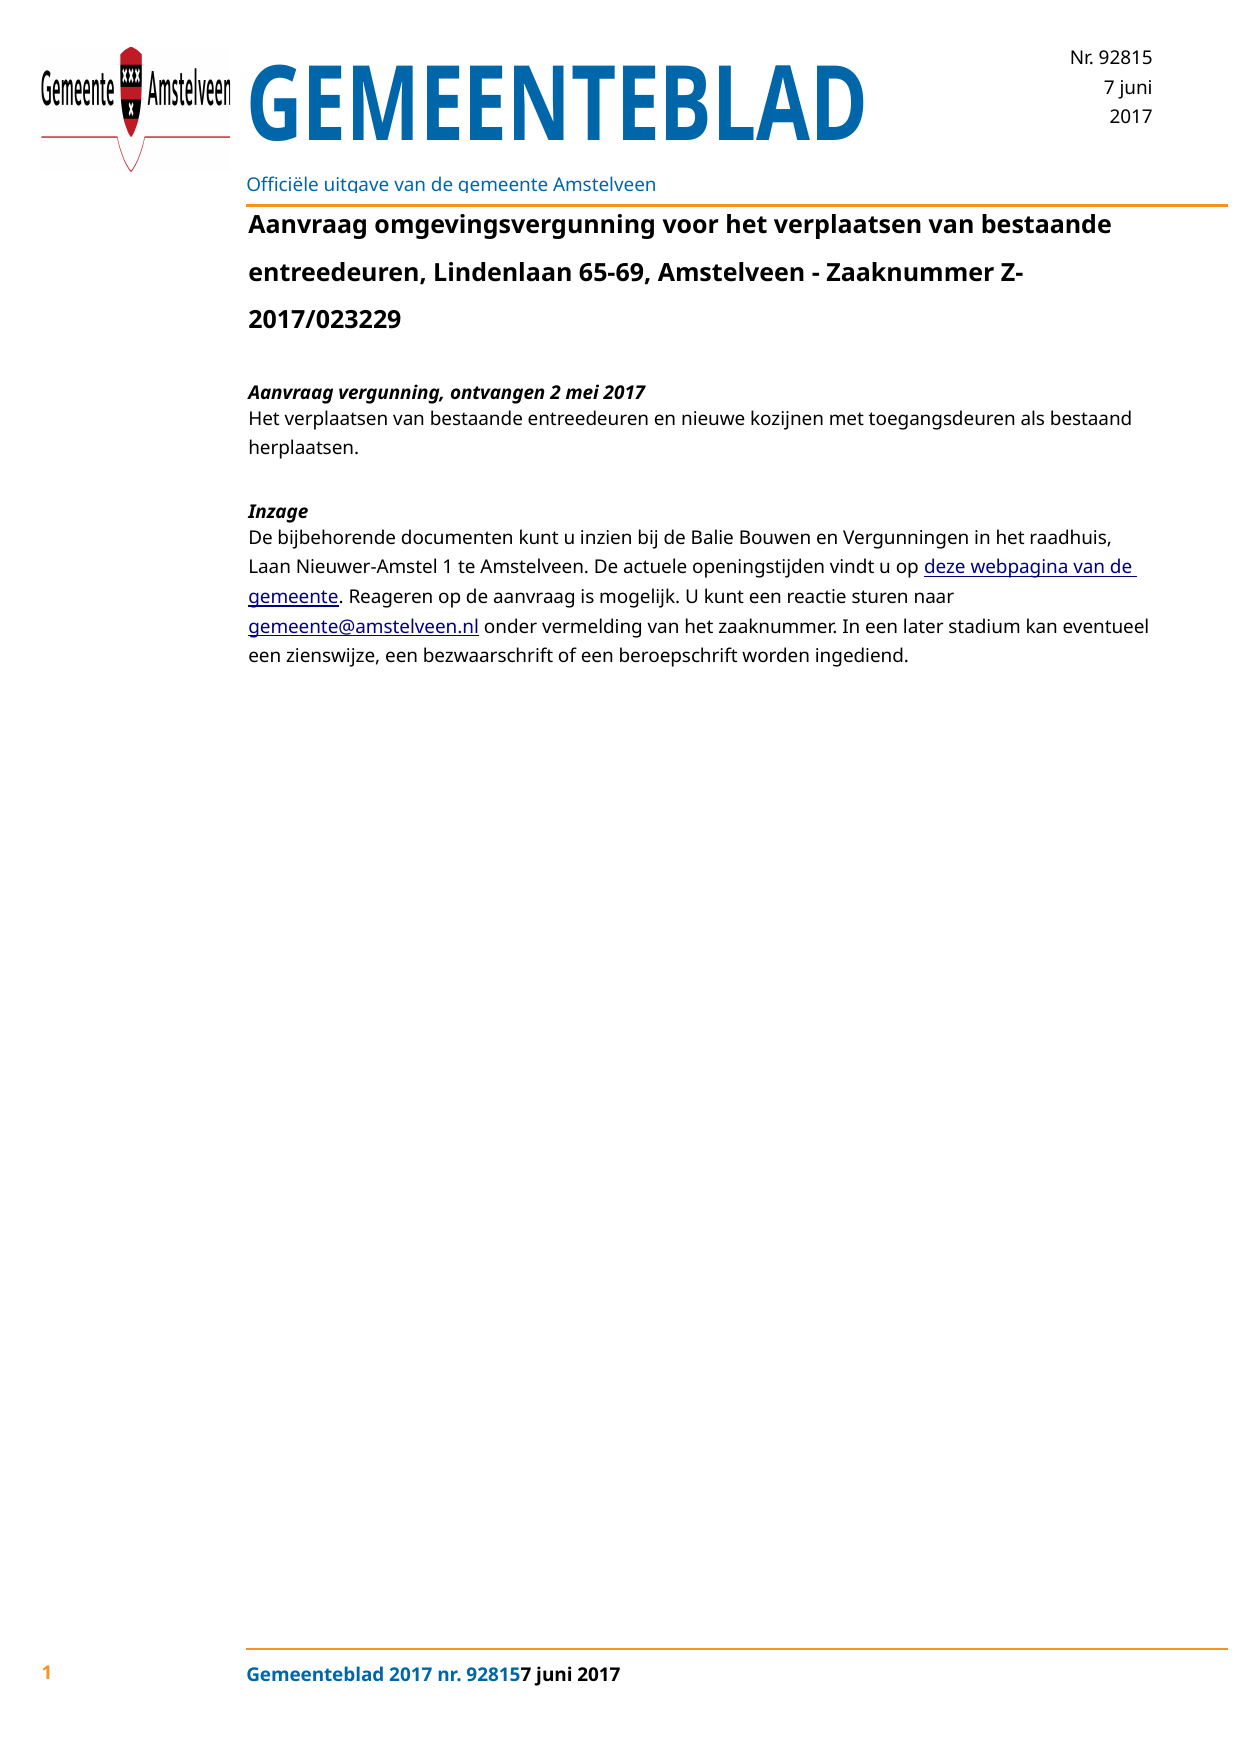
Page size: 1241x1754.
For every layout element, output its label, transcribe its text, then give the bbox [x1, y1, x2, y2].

text Aanvraag vergunning, ontvangen 2 mei 2017 [248, 379, 1152, 405]
picture [41, 47, 231, 172]
text Aanvraag omgevingsvergunning voor het verplaatsen van bestaande entreedeuren, Lindenlaan 65-69, Amstelveen - Zaaknummer Z-2017/023229 [248, 207, 1152, 336]
text De bijbehorende documenten kunt u inzien bij de Balie Bouwen en Vergunningen in het raadhuis, Laan Nieuwer-Amstel 1 te Amstelveen. De actuele openingstijden vindt u op deze webpagina van de gemeente. Reageren op de aanvraag is mogelijk. U kunt een reactie sturen naar gemeente@amstelveen.nl onder vermelding van het zaaknummer. In een later stadium kan eventueel een zienswijze, een bezwaarschrift of een beroepschrift worden ingediend. [248, 524, 1152, 668]
text Het verplaatsen van bestaande entreedeuren en nieuwe kozijnen met toegangsdeuren als bestaand herplaatsen. [248, 405, 1152, 460]
text Inzage [248, 498, 1152, 524]
